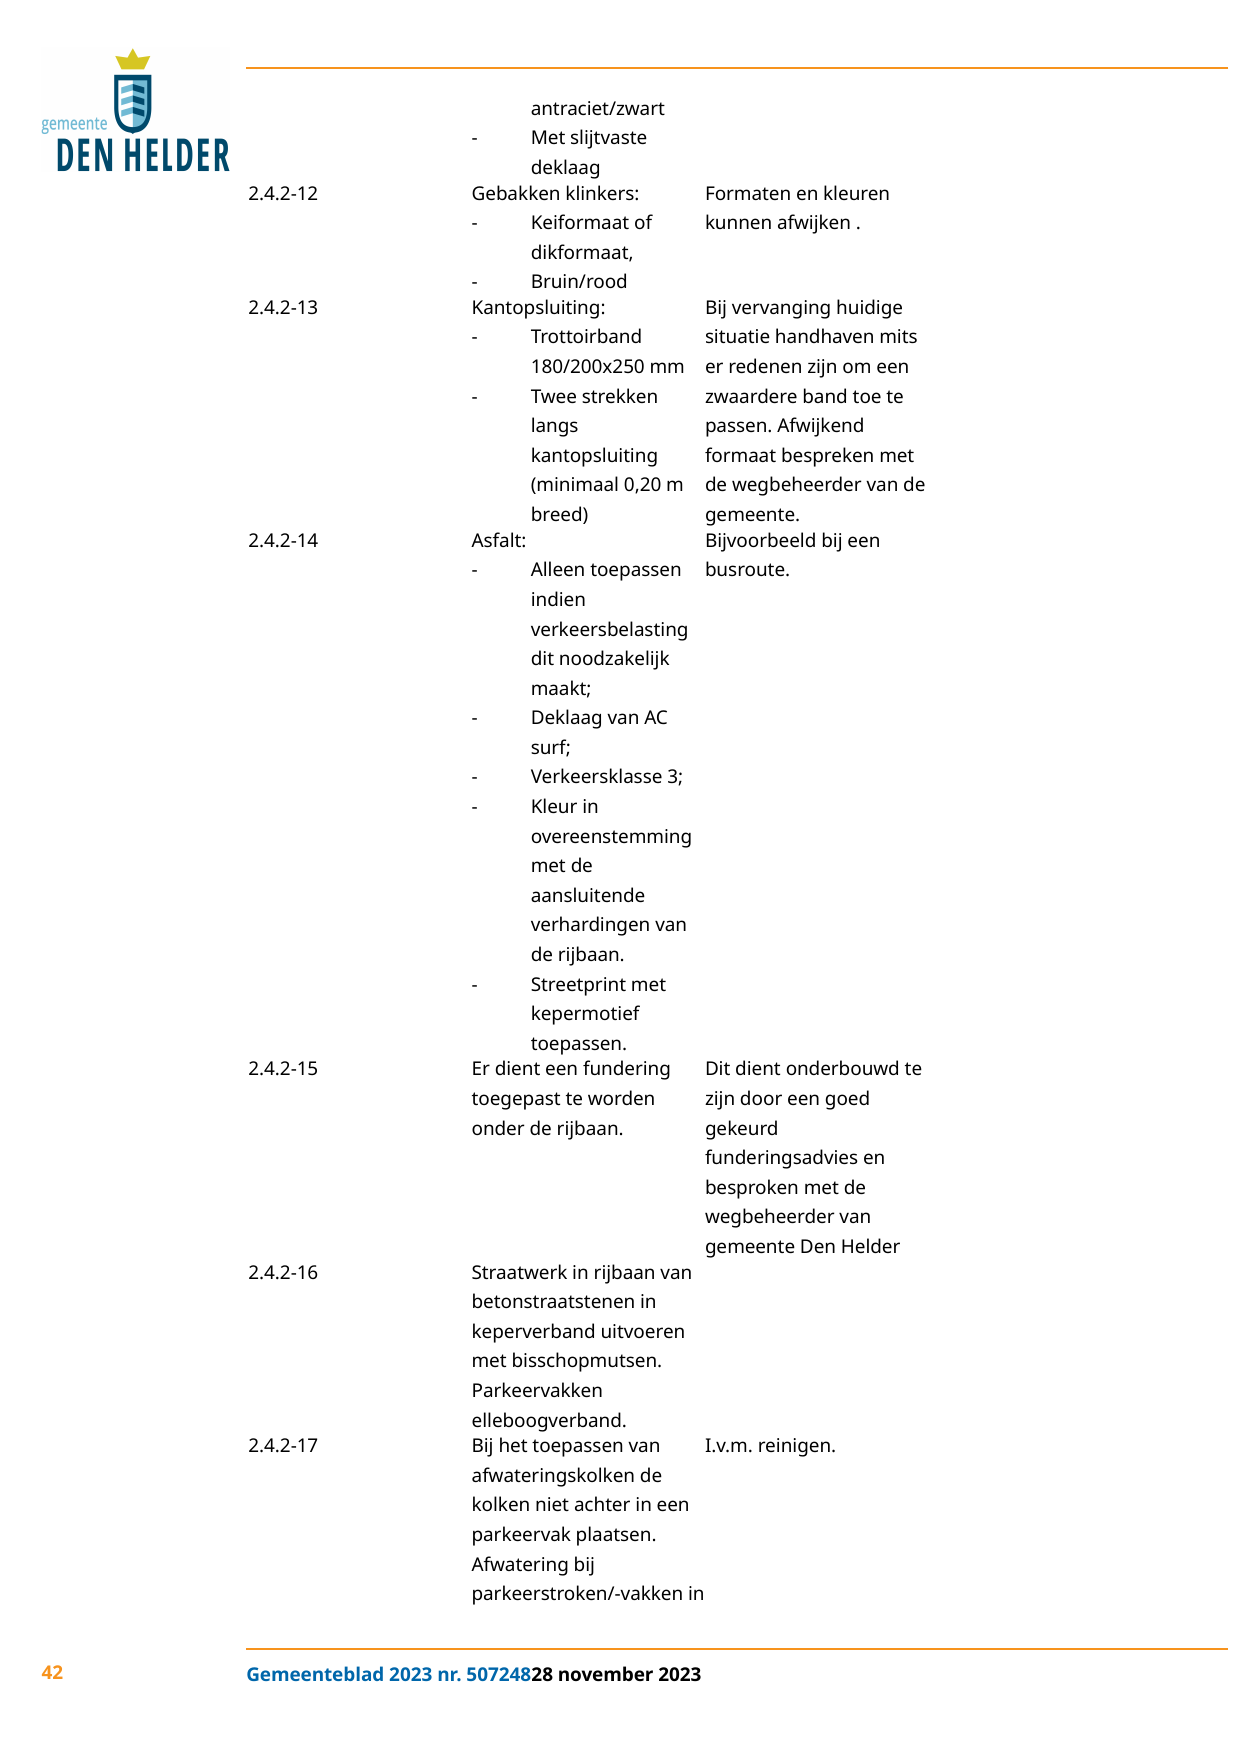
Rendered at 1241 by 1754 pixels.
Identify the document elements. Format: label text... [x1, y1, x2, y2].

table_cell Er dient een fundering toegepast te worden onder de rijbaan. [471, 1056, 705, 1259]
picture [220, 160, 224, 172]
picture [41, 47, 231, 172]
table_cell 2.4.2-15 [248, 1056, 471, 1259]
table_cell [928, 527, 1152, 1056]
table_cell Gebakken klinkers: Keiformaat of dikformaat, Bruin/rood [471, 180, 705, 294]
table_cell [928, 180, 1152, 294]
table_cell Formaten en kleuren kunnen afwijken . [705, 180, 928, 294]
picture [182, 144, 187, 165]
picture [63, 144, 68, 165]
table_cell 2.4.2-17 [248, 1433, 471, 1606]
table_cell Bij vervanging huidige situatie handhaven mits er redenen zijn om een zwaardere band toe te passen. Afwijkend formaat bespreken met de wegbeheerder van de gemeente. [705, 294, 928, 527]
picture [100, 154, 106, 172]
table_cell [928, 95, 1152, 180]
table_cell [928, 1259, 1152, 1432]
table_cell [705, 95, 928, 180]
table_cell Asfalt: Alleen toepassen indien verkeersbelasting dit noodzakelijk maakt; Deklaag van AC surf; Verkeersklasse 3; Kleur in overeenstemming met de aansluitende verhardingen van de rijbaan. Streetprint met kepermotief toepassen. [471, 527, 705, 1056]
table_cell antraciet/zwart Met slijtvaste deklaag [471, 95, 705, 180]
table_cell [928, 1056, 1152, 1259]
table_cell [928, 294, 1152, 527]
table_cell Bijvoorbeeld bij een busroute. [705, 527, 928, 1056]
table_cell Bij het toepassen van afwateringskolken de kolken niet achter in een parkeervak plaatsen. Afwatering bij parkeerstroken/-vakken in [471, 1433, 705, 1606]
table_cell [705, 1259, 928, 1432]
table_cell 2.4.2-13 [248, 294, 471, 527]
table_cell Dit dient onderbouwd te zijn door een goed gekeurd funderingsadvies en besproken met de wegbeheerder van gemeente Den Helder [705, 1056, 928, 1259]
table_cell [928, 1433, 1152, 1606]
table_cell Straatwerk in rijbaan van betonstraatstenen in keperverband uitvoeren met bisschopmutsen. Parkeervakken elleboogverband. [471, 1259, 705, 1432]
table_cell [248, 95, 471, 180]
table_cell 2.4.2-12 [248, 180, 471, 294]
table_cell 2.4.2-16 [248, 1259, 471, 1432]
table_cell I.v.m. reinigen. [705, 1433, 928, 1606]
table_cell Kantopsluiting: Trottoirband 180/200x250 mm Twee strekken langs kantopsluiting (minimaal 0,20 m breed) [471, 294, 705, 527]
table_cell 2.4.2-14 [248, 527, 471, 1056]
picture [130, 157, 135, 172]
